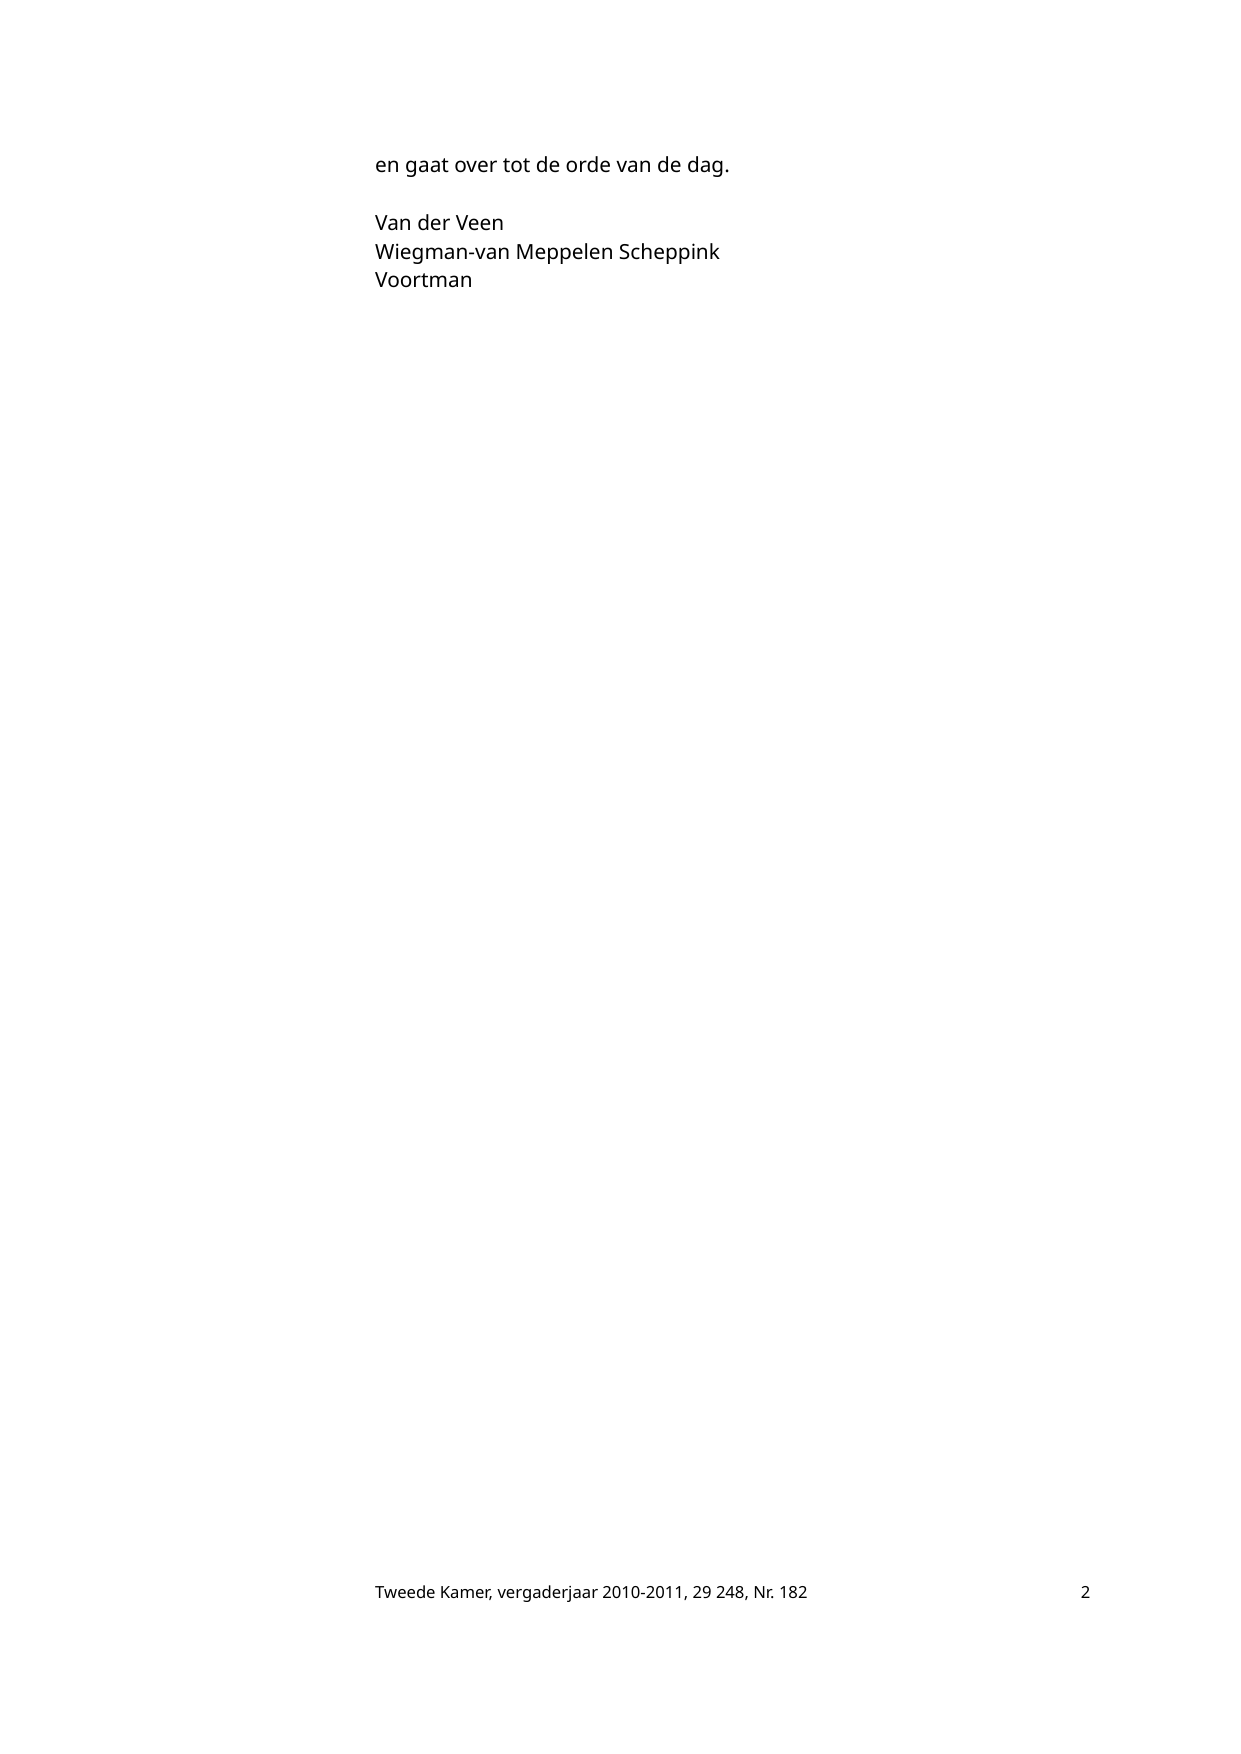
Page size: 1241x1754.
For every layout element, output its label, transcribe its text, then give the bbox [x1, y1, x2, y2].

text Wiegman-van Meppelen Scheppink [375, 237, 1090, 265]
text Van der Veen [375, 208, 1090, 237]
text en gaat over tot de orde van de dag. [375, 150, 1090, 178]
text Voortman [375, 265, 1090, 294]
